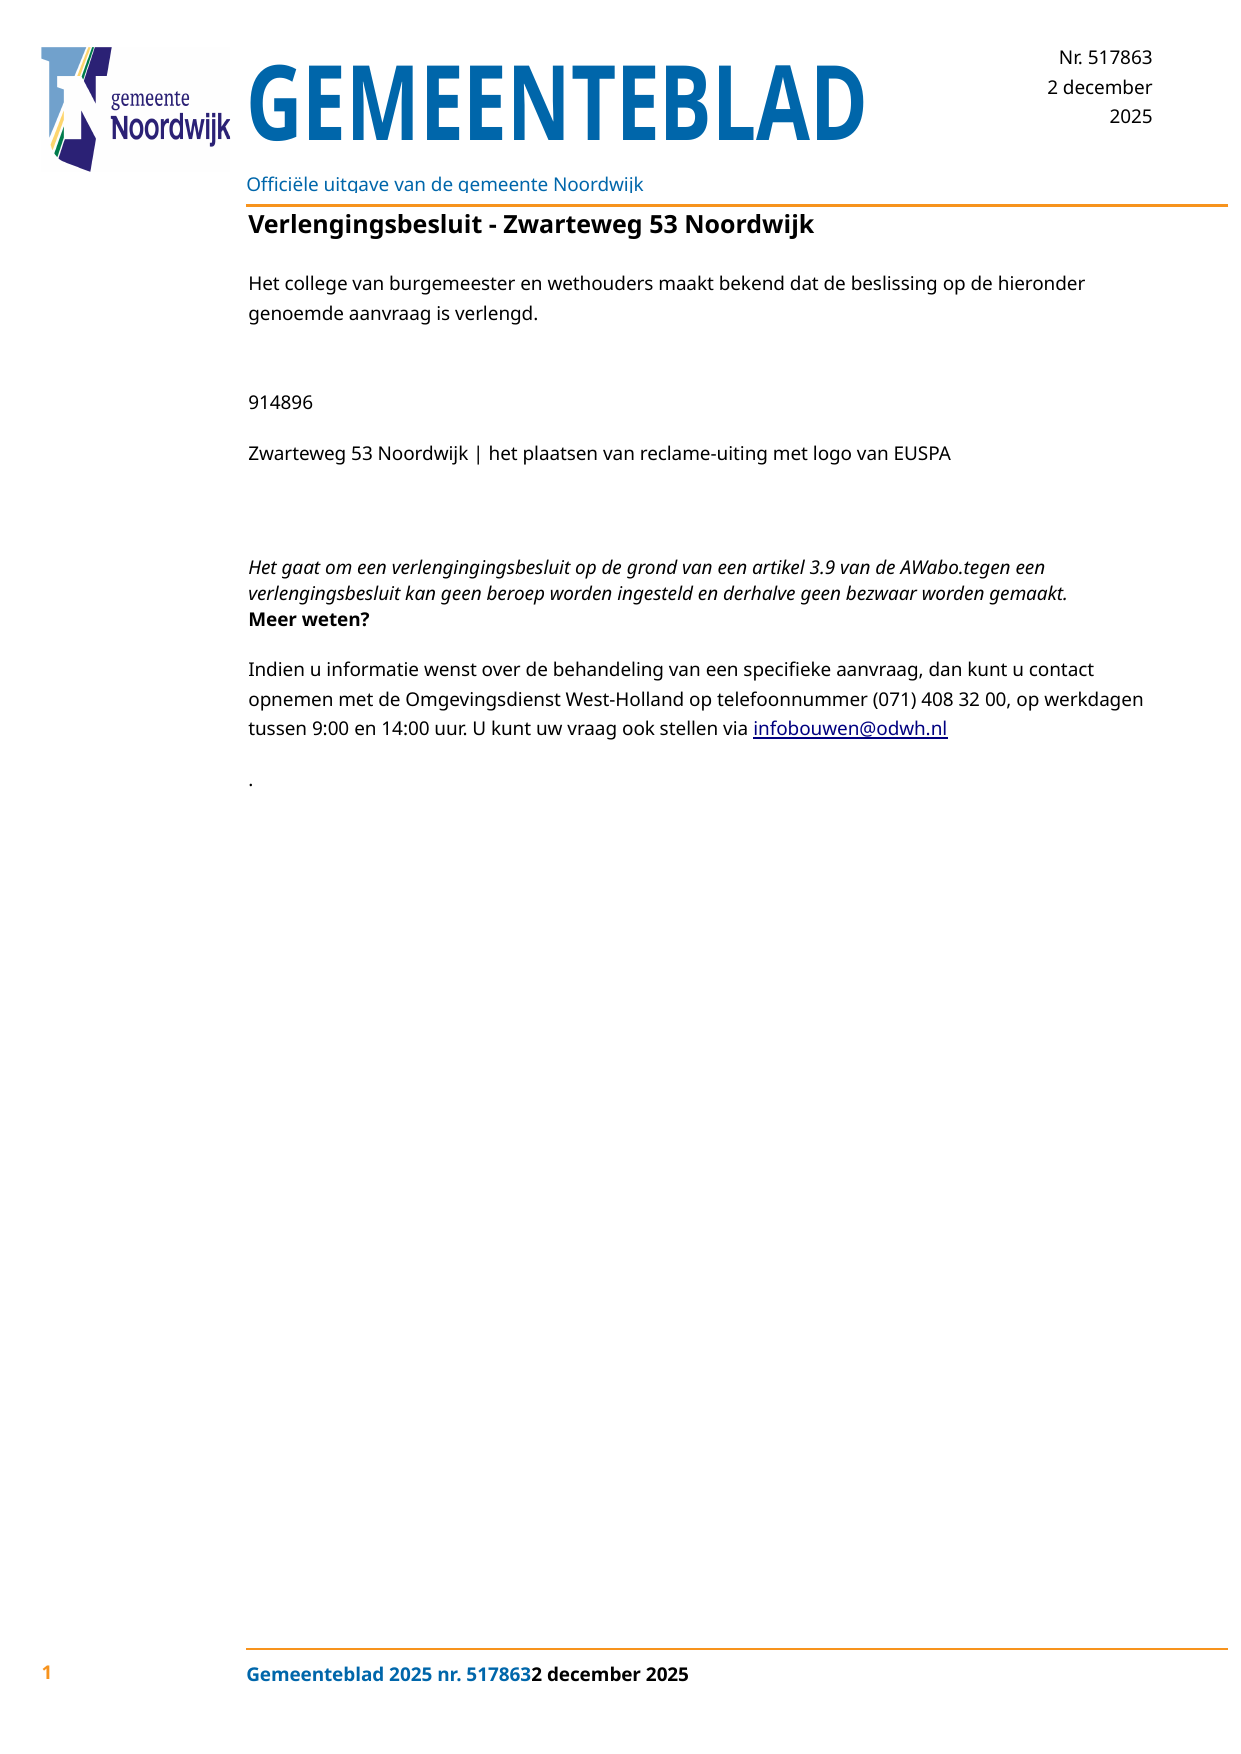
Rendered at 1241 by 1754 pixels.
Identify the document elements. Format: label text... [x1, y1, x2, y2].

text 914896 [248, 389, 1152, 415]
text Het college van burgemeester en wethouders maakt bekend dat de beslissing op de hieronder genoemde aanvraag is verlengd. [248, 270, 1152, 326]
text . [248, 766, 1152, 792]
text Indien u informatie wenst over de behandeling van een specifieke aanvraag, dan kunt u contact opnemen met de Omgevingsdienst West-Holland op telefoonnummer (071) 408 32 00, op werkdagen tussen 9:00 en 14:00 uur. U kunt uw vraag ook stellen via infobouwen@odwh.nl [248, 656, 1152, 741]
text Verlengingsbesluit - Zwarteweg 53 Noordwijk [248, 207, 1152, 241]
picture [41, 47, 231, 172]
text Zwarteweg 53 Noordwijk | het plaatsen van reclame-uiting met logo van EUSPA [248, 440, 1152, 466]
text Het gaat om een verlengingingsbesluit op de grond van een artikel 3.9 van de AWabo.tegen een verlengingsbesluit kan geen beroep worden ingesteld en derhalve geen bezwaar worden gemaakt. [248, 554, 1152, 606]
text Meer weten? [248, 606, 1152, 632]
